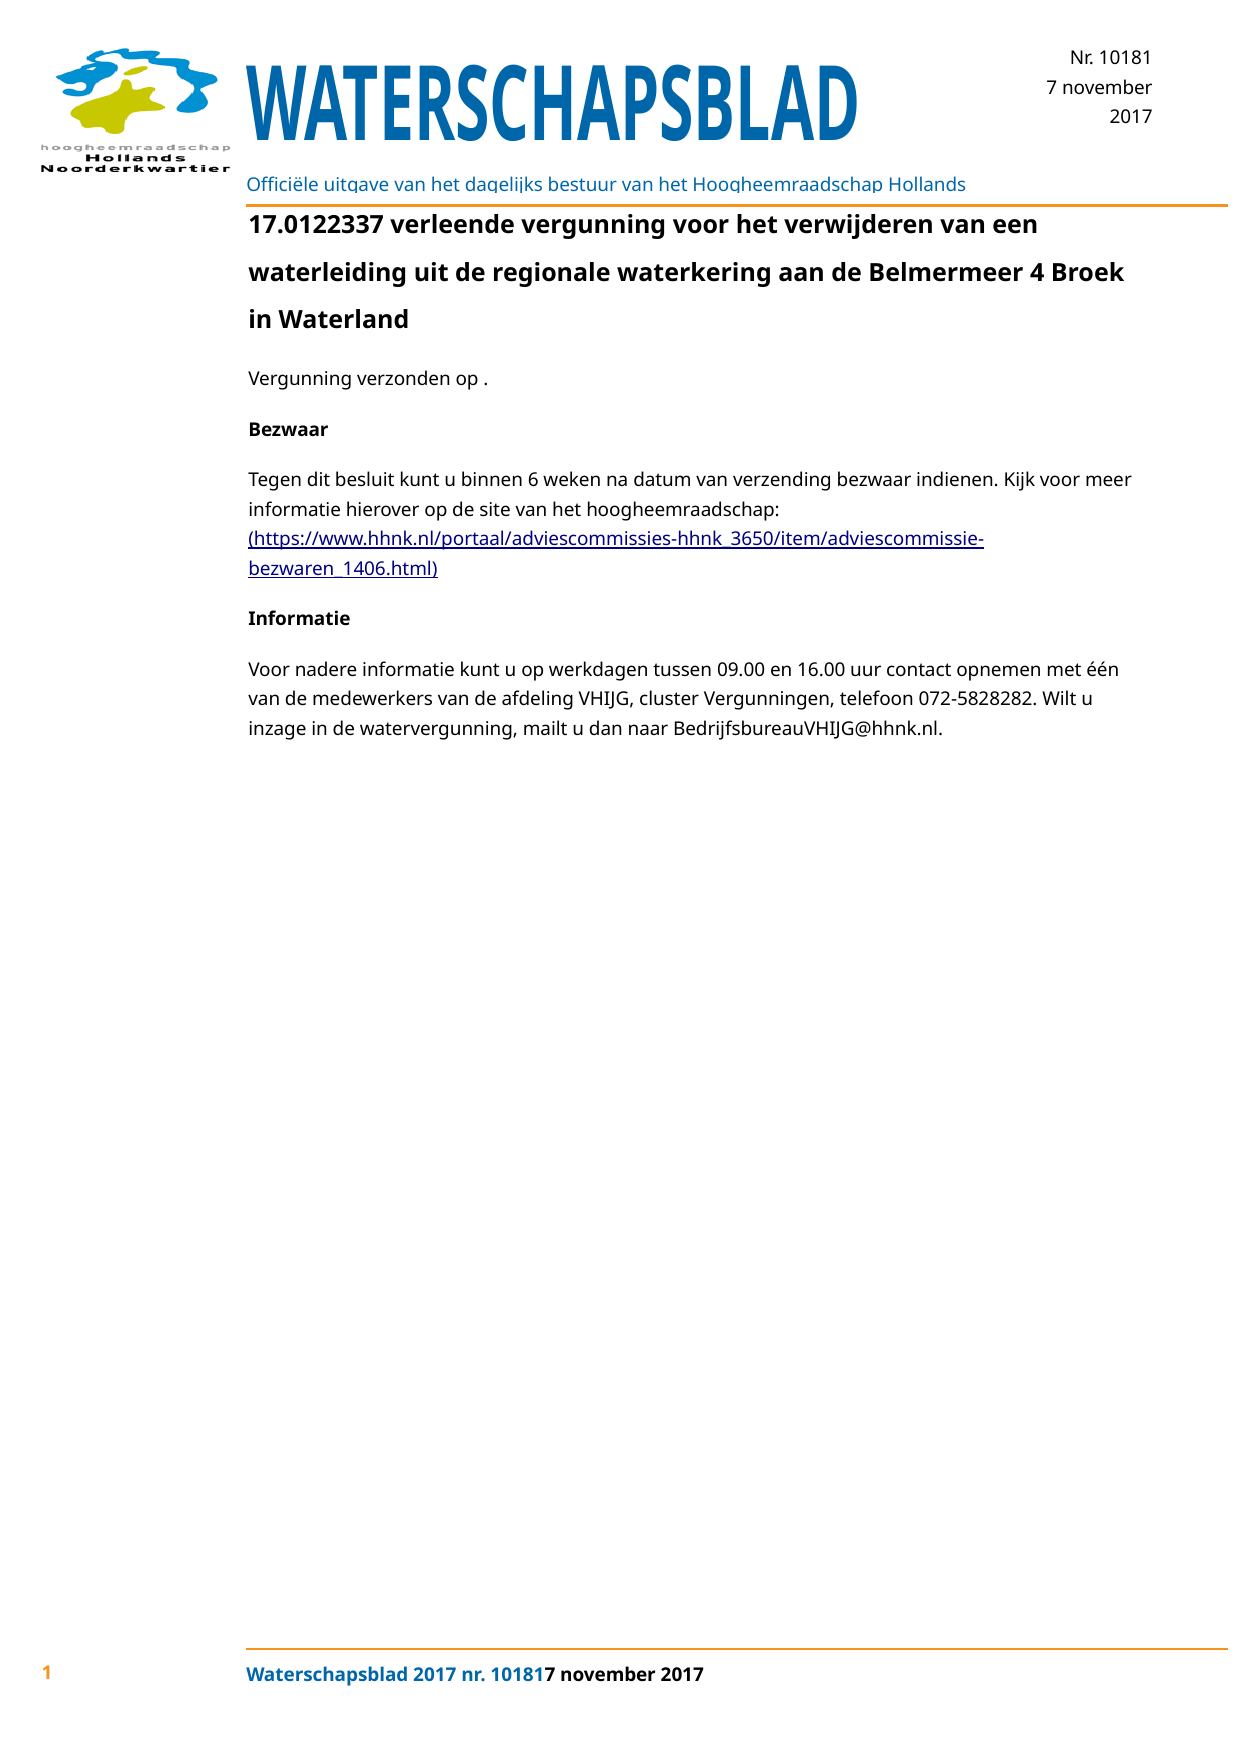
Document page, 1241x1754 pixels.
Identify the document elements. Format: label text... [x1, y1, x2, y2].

text Tegen dit besluit kunt u binnen 6 weken na datum van verzending bezwaar indienen. Kijk voor meer informatie hierover op de site van het hoogheemraadschap: (https://www.hhnk.nl/portaal/adviescommissies-hhnk_3650/item/adviescommissie-bezwaren_1406.html) [248, 466, 1152, 581]
text Vergunning verzonden op . [248, 366, 1152, 391]
text Voor nadere informatie kunt u op werkdagen tussen 09.00 en 16.00 uur contact opnemen met één van de medewerkers van de afdeling VHIJG, cluster Vergunningen, telefoon 072-5828282. Wilt u inzage in de watervergunning, mailt u dan naar BedrijfsbureauVHIJG@hhnk.nl. [248, 656, 1152, 741]
picture [41, 47, 231, 172]
text Informatie [248, 606, 1152, 631]
text Bezwaar [248, 416, 1152, 442]
text 17.0122337 verleende vergunning voor het verwijderen van een waterleiding uit de regionale waterkering aan de Belmermeer 4 Broek in Waterland [248, 207, 1152, 336]
